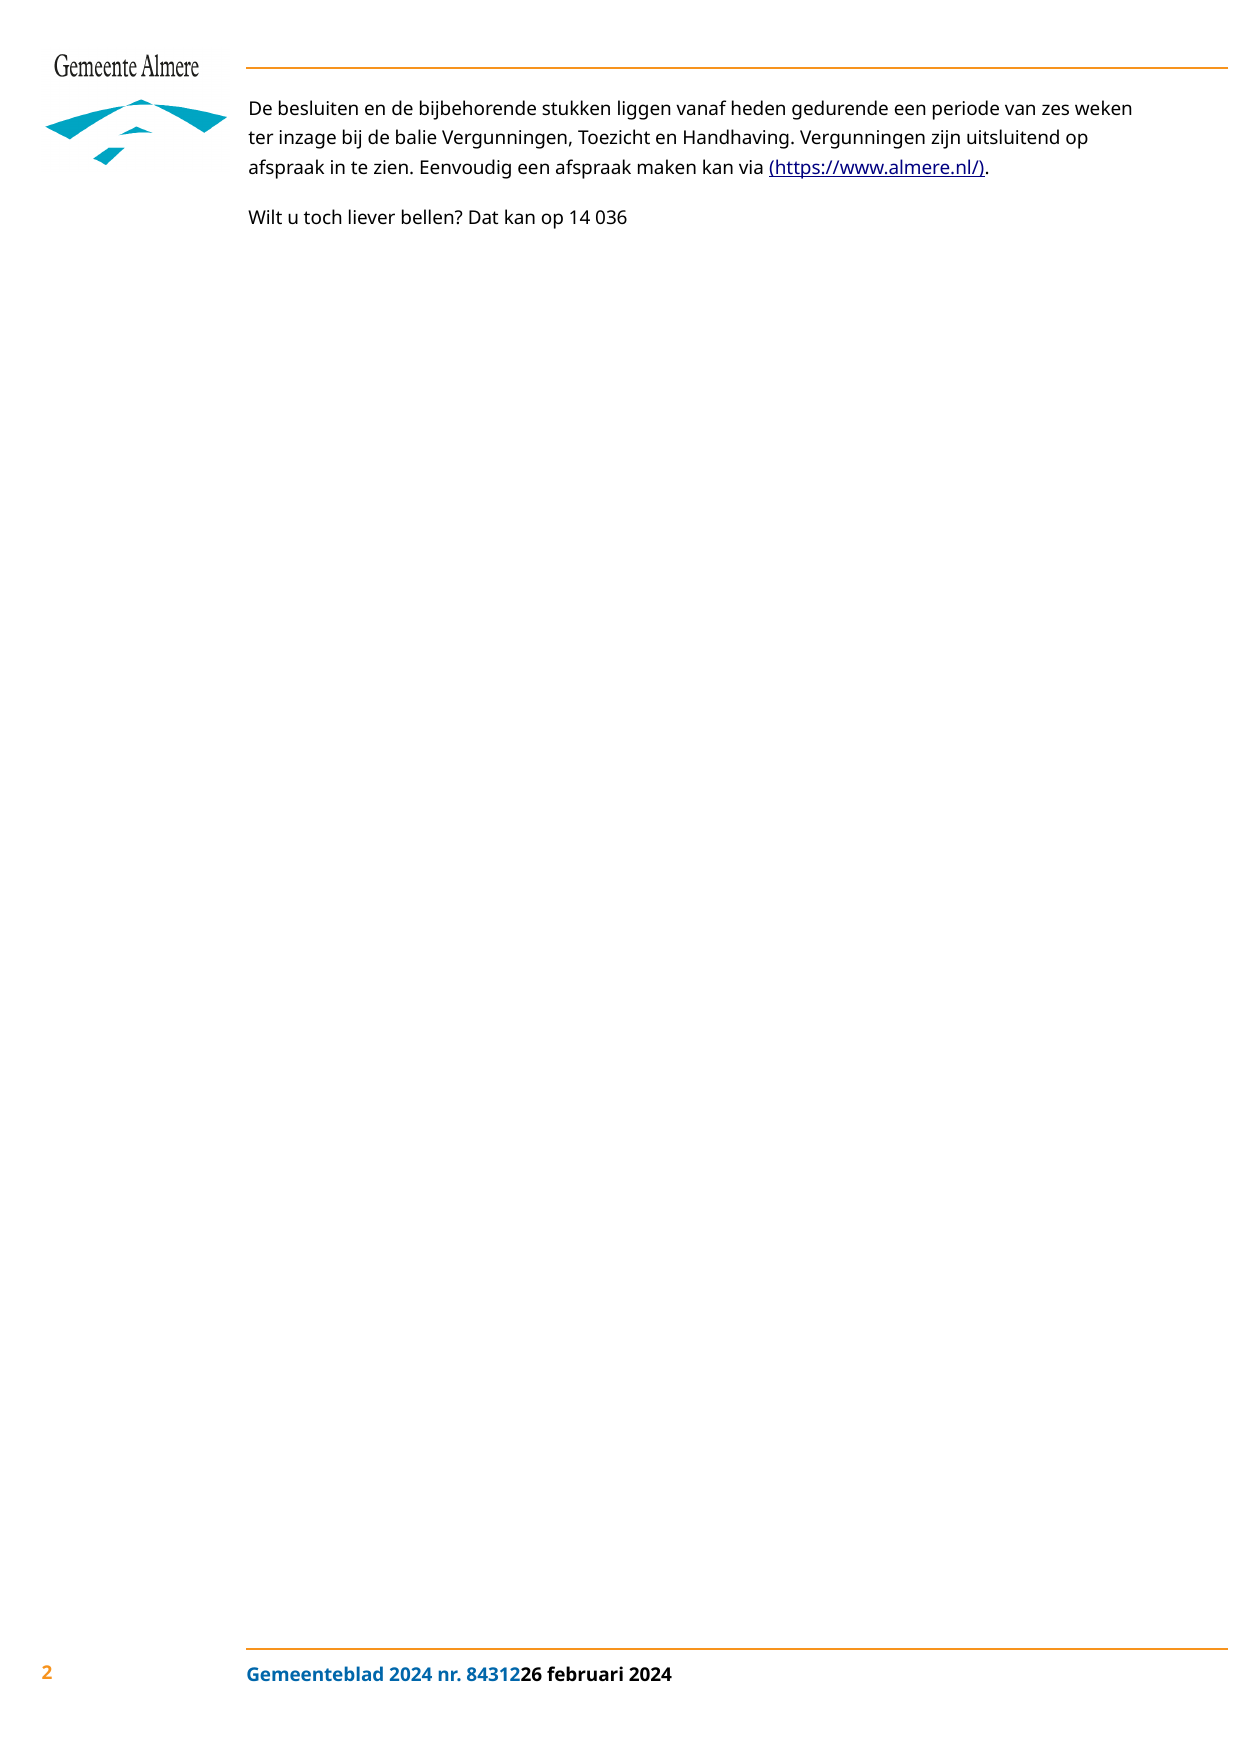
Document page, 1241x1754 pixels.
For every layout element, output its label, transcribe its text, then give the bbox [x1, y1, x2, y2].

picture [41, 47, 231, 172]
text De besluiten en de bijbehorende stukken liggen vanaf heden gedurende een periode van zes weken ter inzage bij de balie Vergunningen, Toezicht en Handhaving. Vergunningen zijn uitsluitend op afspraak in te zien. Eenvoudig een afspraak maken kan via (https://www.almere.nl/). [248, 95, 1152, 180]
text Wilt u toch liever bellen? Dat kan op 14 036 [248, 204, 1152, 230]
